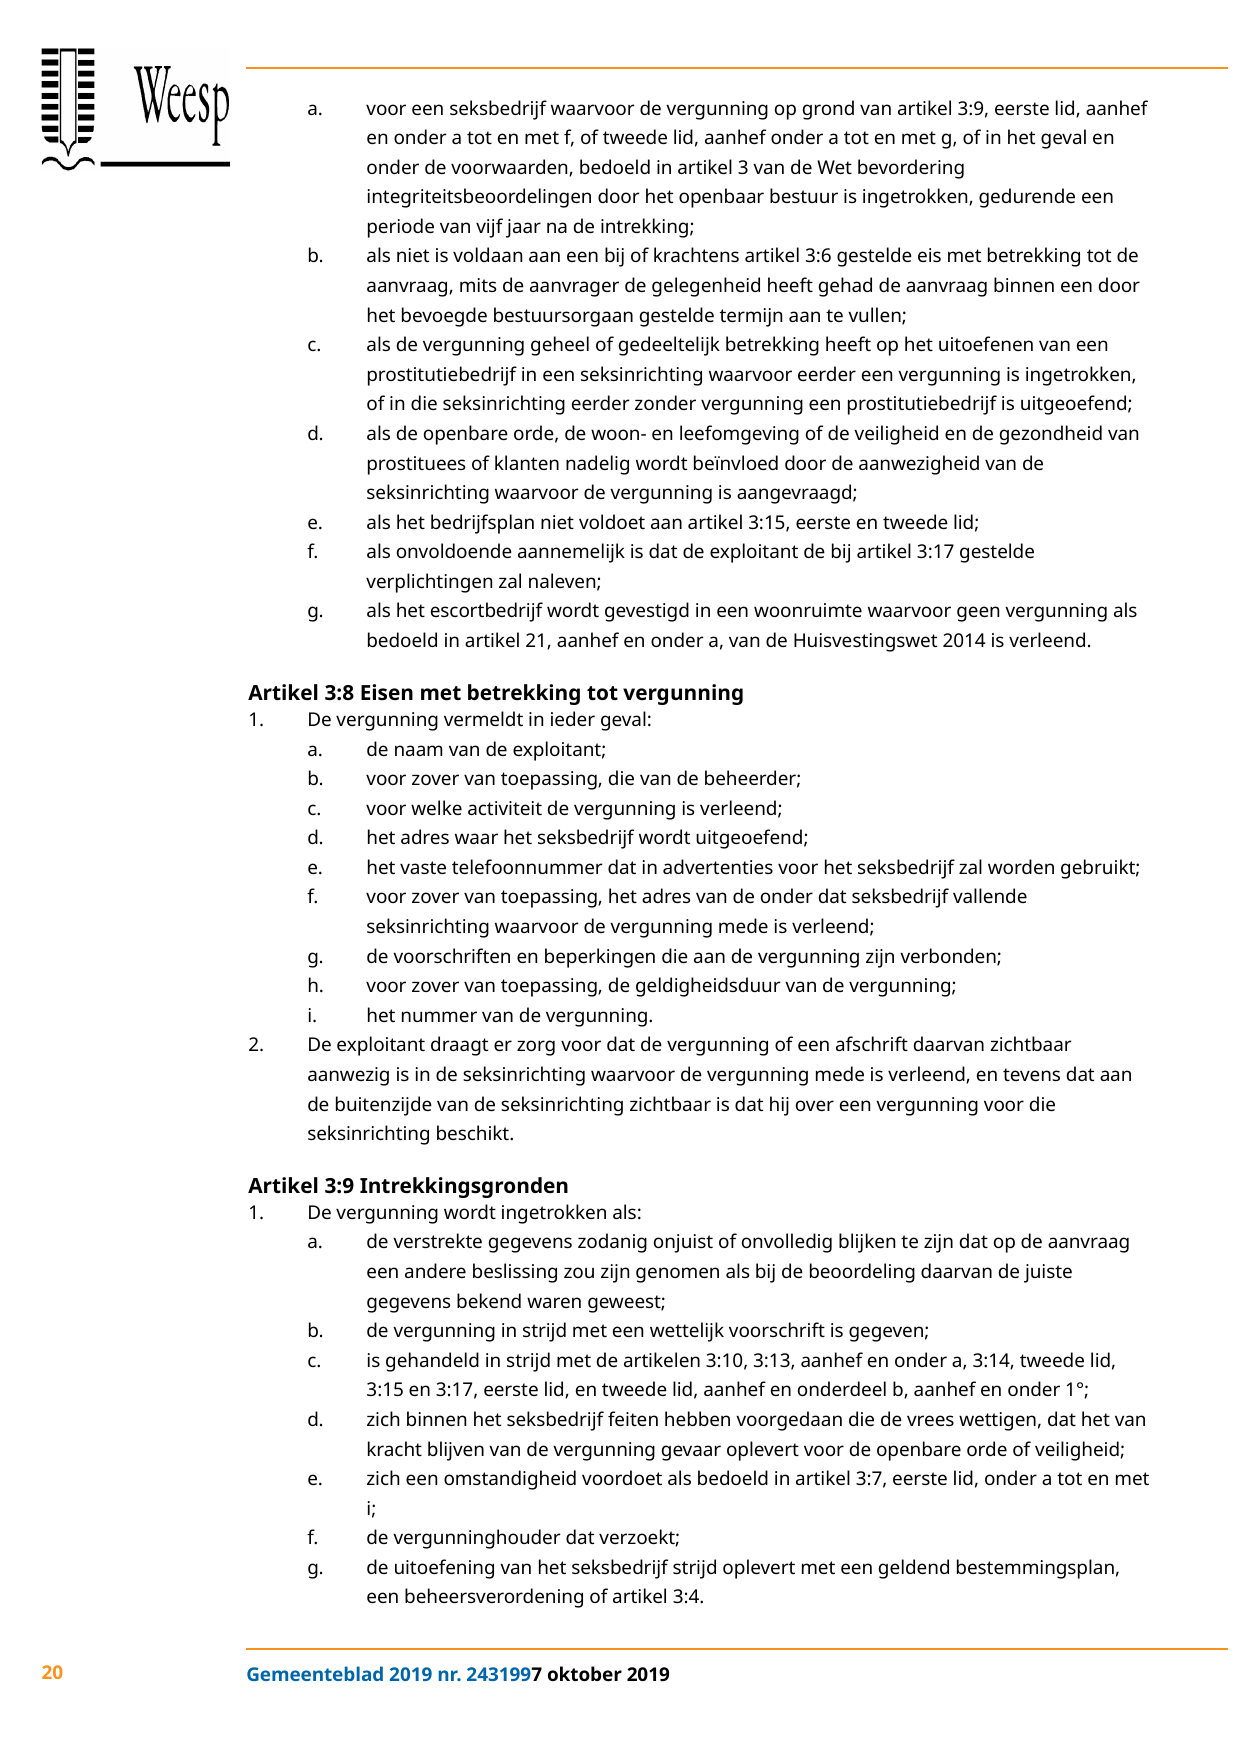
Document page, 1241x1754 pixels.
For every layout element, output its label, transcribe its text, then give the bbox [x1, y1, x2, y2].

picture [41, 47, 231, 172]
list de verstrekte gegevens zodanig onjuist of onvolledig blijken te zijn dat op de aanvraag een andere beslissing zou zijn genomen als bij de beoordeling daarvan de juiste gegevens bekend waren geweest; [307, 1229, 1152, 1314]
list zich een omstandigheid voordoet als bedoeld in artikel 3:7, eerste lid, onder a tot en met i; [307, 1465, 1152, 1521]
list de voorschriften en beperkingen die aan de vergunning zijn verbonden; [307, 943, 1152, 968]
list De vergunning vermeldt in ieder geval: [248, 706, 1152, 732]
list als het bedrijfsplan niet voldoet aan artikel 3:15, eerste en tweede lid; [307, 509, 1152, 535]
list De vergunning wordt ingetrokken als: [248, 1199, 1152, 1225]
list voor zover van toepassing, die van de beheerder; [307, 765, 1152, 791]
list de vergunninghouder dat verzoekt; [307, 1524, 1152, 1550]
list voor zover van toepassing, de geldigheidsduur van de vergunning; [307, 972, 1152, 998]
list als onvoldoende aannemelijk is dat de exploitant de bij artikel 3:17 gestelde verplichtingen zal naleven; [307, 538, 1152, 594]
list zich binnen het seksbedrijf feiten hebben voorgedaan die de vrees wettigen, dat het van kracht blijven van de vergunning gevaar oplevert voor de openbare orde of veiligheid; [307, 1406, 1152, 1462]
list de uitoefening van het seksbedrijf strijd oplevert met een geldend bestemmingsplan, een beheersverordening of artikel 3:4. [307, 1554, 1152, 1609]
list voor welke activiteit de vergunning is verleend; [307, 795, 1152, 821]
list voor een seksbedrijf waarvoor de vergunning op grond van artikel 3:9, eerste lid, aanhef en onder a tot en met f, of tweede lid, aanhef onder a tot en met g, of in het geval en onder de voorwaarden, bedoeld in artikel 3 van de Wet bevordering integriteitsbeoordelingen door het openbaar bestuur is ingetrokken, gedurende een periode van vijf jaar na de intrekking; [307, 95, 1152, 239]
list de naam van de exploitant; [307, 736, 1152, 761]
list voor zover van toepassing, het adres van de onder dat seksbedrijf vallende seksinrichting waarvoor de vergunning mede is verleend; [307, 884, 1152, 939]
list het adres waar het seksbedrijf wordt uitgeoefend; [307, 824, 1152, 850]
list het vaste telefoonnummer dat in advertenties voor het seksbedrijf zal worden gebruikt; [307, 854, 1152, 880]
list als de vergunning geheel of gedeeltelijk betrekking heeft op het uitoefenen van een prostitutiebedrijf in een seksinrichting waarvoor eerder een vergunning is ingetrokken, of in die seksinrichting eerder zonder vergunning een prostitutiebedrijf is uitgeoefend; [307, 331, 1152, 416]
list als de openbare orde, de woon- en leefomgeving of de veiligheid en de gezondheid van prostituees of klanten nadelig wordt beïnvloed door de aanwezigheid van de seksinrichting waarvoor de vergunning is aangevraagd; [307, 420, 1152, 505]
list het nummer van de vergunning. [307, 1002, 1152, 1028]
list is gehandeld in strijd met de artikelen 3:10, 3:13, aanhef en onder a, 3:14, tweede lid, 3:15 en 3:17, eerste lid, en tweede lid, aanhef en onderdeel b, aanhef en onder 1°; [307, 1347, 1152, 1402]
text Artikel 3:8 Eisen met betrekking tot vergunning [248, 678, 1152, 706]
list als niet is voldaan aan een bij of krachtens artikel 3:6 gestelde eis met betrekking tot de aanvraag, mits de aanvrager de gelegenheid heeft gehad de aanvraag binnen een door het bevoegde bestuursorgaan gestelde termijn aan te vullen; [307, 243, 1152, 328]
list als het escortbedrijf wordt gevestigd in een woonruimte waarvoor geen vergunning als bedoeld in artikel 21, aanhef en onder a, van de Huisvestingswet 2014 is verleend. [307, 598, 1152, 653]
list de vergunning in strijd met een wettelijk voorschrift is gegeven; [307, 1317, 1152, 1343]
text Artikel 3:9 Intrekkingsgronden [248, 1171, 1152, 1199]
list De exploitant draagt er zorg voor dat de vergunning of een afschrift daarvan zichtbaar aanwezig is in de seksinrichting waarvoor de vergunning mede is verleend, en tevens dat aan de buitenzijde van de seksinrichting zichtbaar is dat hij over een vergunning voor die seksinrichting beschikt. [248, 1032, 1152, 1146]
